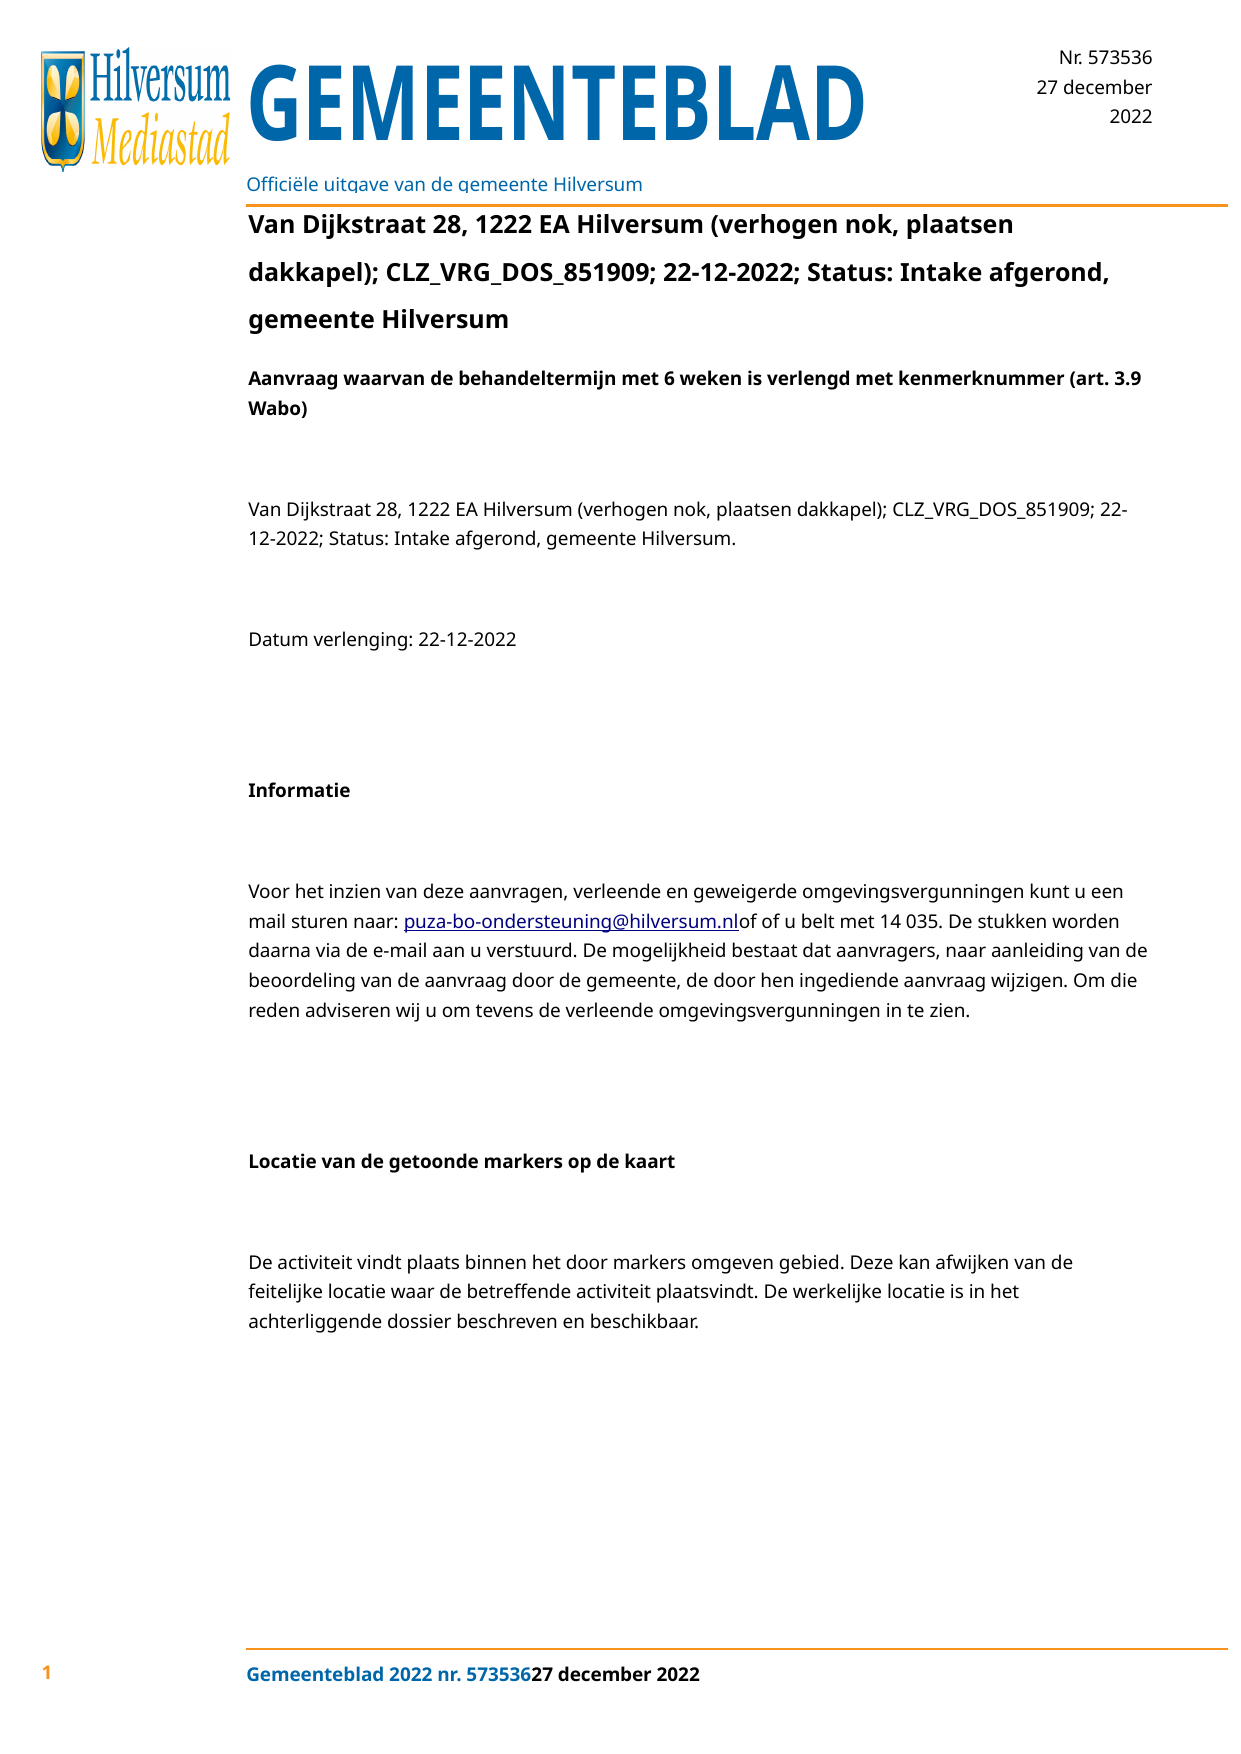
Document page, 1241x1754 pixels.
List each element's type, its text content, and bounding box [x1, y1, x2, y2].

text Voor het inzien van deze aanvragen, verleende en geweigerde omgevingsvergunningen kunt u een mail sturen naar: puza-bo-ondersteuning@hilversum.nlof of u belt met 14 035. De stukken worden daarna via de e-mail aan u verstuurd. De mogelijkheid bestaat dat aanvragers, naar aanleiding van de beoordeling van de aanvraag door de gemeente, de door hen ingediende aanvraag wijzigen. Om die reden adviseren wij u om tevens de verleende omgevingsvergunningen in te zien. [248, 878, 1152, 1022]
picture [41, 47, 231, 172]
text Datum verlenging: 22-12-2022 [248, 626, 1152, 652]
text Van Dijkstraat 28, 1222 EA Hilversum (verhogen nok, plaatsen dakkapel); CLZ_VRG_DOS_851909; 22-12-2022; Status: Intake afgerond, gemeente Hilversum. [248, 496, 1152, 551]
text Van Dijkstraat 28, 1222 EA Hilversum (verhogen nok, plaatsen dakkapel); CLZ_VRG_DOS_851909; 22-12-2022; Status: Intake afgerond, gemeente Hilversum [248, 207, 1152, 336]
text Informatie [248, 778, 1152, 803]
text Locatie van de getoonde markers op de kaart [248, 1148, 1152, 1174]
text Aanvraag waarvan de behandeltermijn met 6 weken is verlengd met kenmerknummer (art. 3.9 Wabo) [248, 366, 1152, 421]
text De activiteit vindt plaats binnen het door markers omgeven gebied. Deze kan afwijken van de feitelijke locatie waar de betreffende activiteit plaatsvindt. De werkelijke locatie is in het achterliggende dossier beschreven en beschikbaar. [248, 1249, 1152, 1334]
